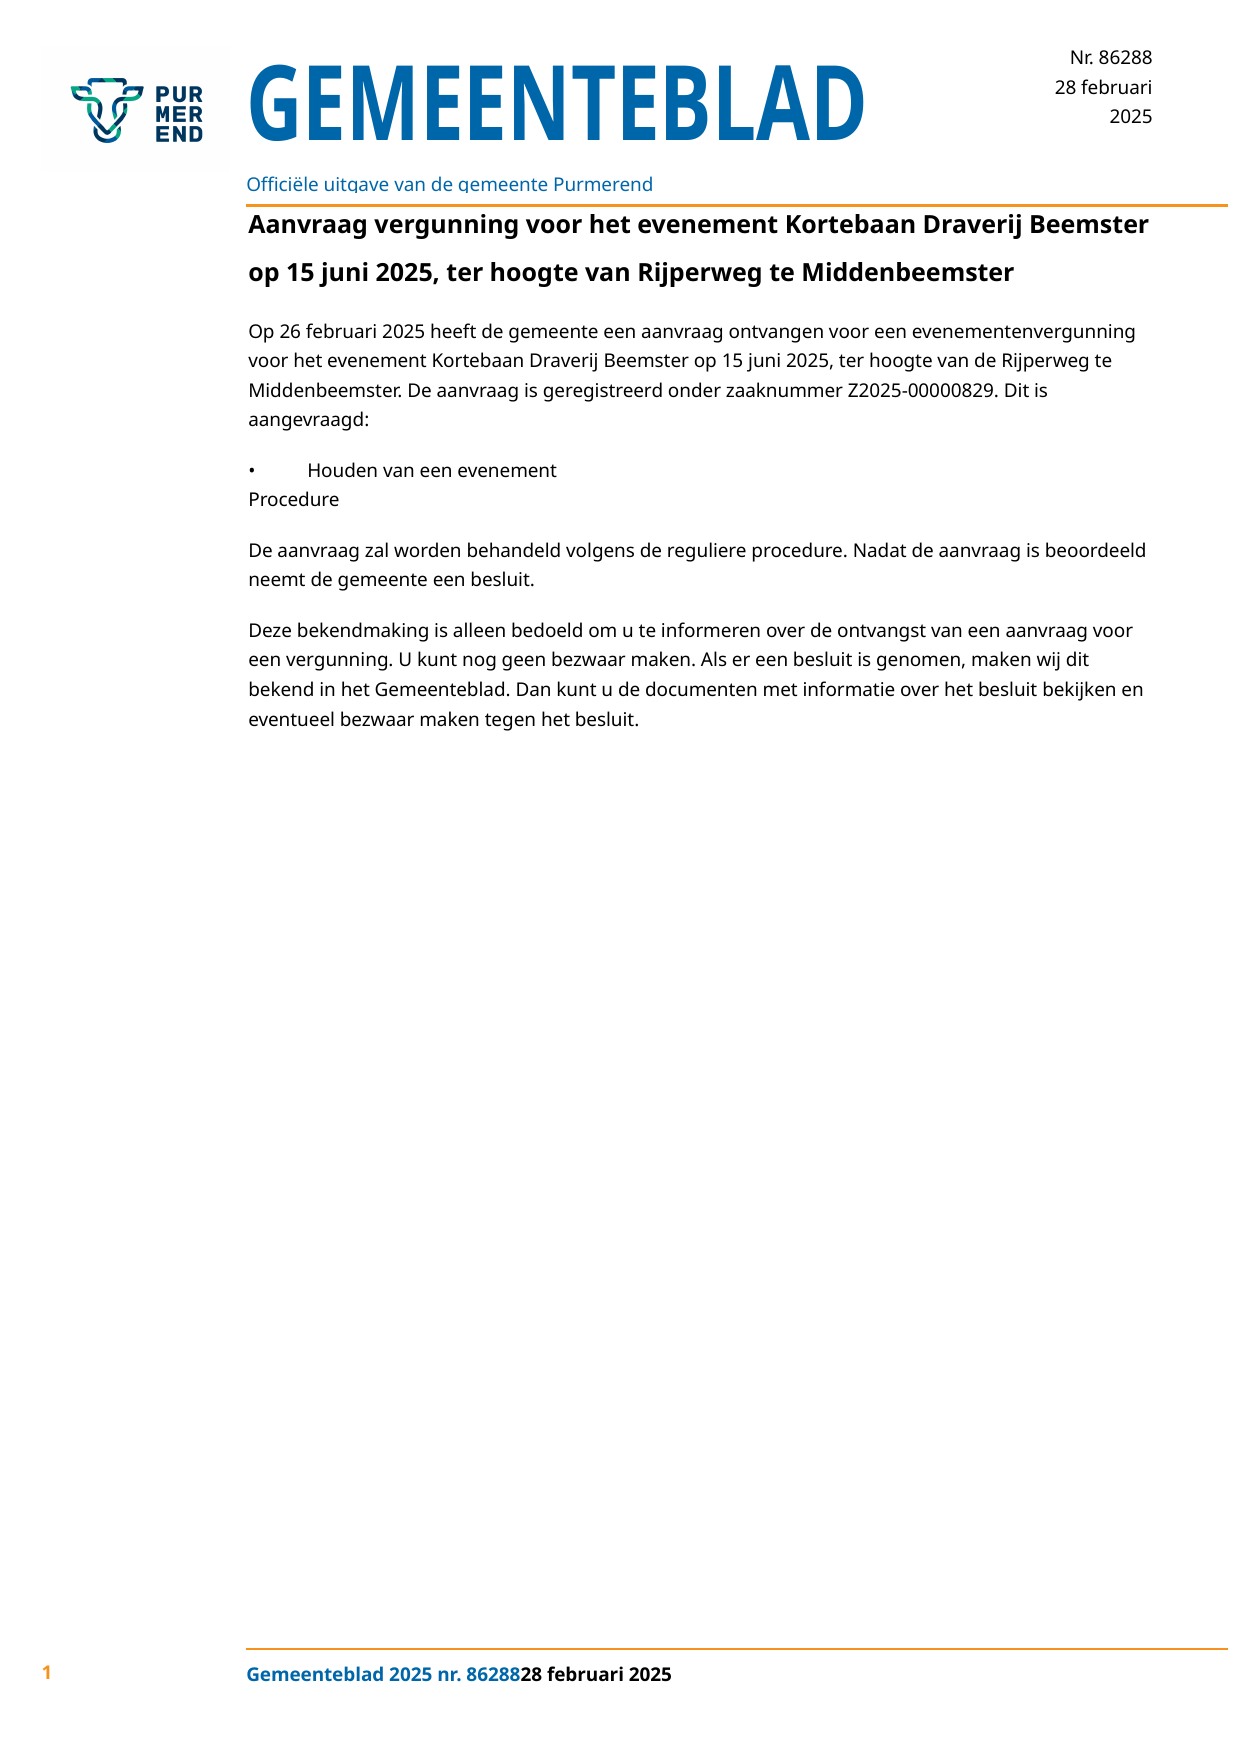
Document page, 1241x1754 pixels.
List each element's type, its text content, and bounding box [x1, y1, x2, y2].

text Procedure [248, 487, 1152, 512]
list Houden van een evenement [248, 457, 1152, 483]
text Op 26 februari 2025 heeft de gemeente een aanvraag ontvangen voor een evenementenvergunning voor het evenement Kortebaan Draverij Beemster op 15 juni 2025, ter hoogte van de Rijperweg te Middenbeemster. De aanvraag is geregistreerd onder zaaknummer Z2025-00000829. Dit is aangevraagd: [248, 318, 1152, 432]
text De aanvraag zal worden behandeld volgens de reguliere procedure. Nadat de aanvraag is beoordeeld neemt de gemeente een besluit. [248, 537, 1152, 592]
picture [41, 47, 231, 172]
text Aanvraag vergunning voor het evenement Kortebaan Draverij Beemster op 15 juni 2025, ter hoogte van Rijperweg te Middenbeemster [248, 207, 1152, 288]
text Deze bekendmaking is alleen bedoeld om u te informeren over de ontvangst van een aanvraag voor een vergunning. U kunt nog geen bezwaar maken. Als er een besluit is genomen, maken wij dit bekend in het Gemeenteblad. Dan kunt u de documenten met informatie over het besluit bekijken en eventueel bezwaar maken tegen het besluit. [248, 617, 1152, 732]
